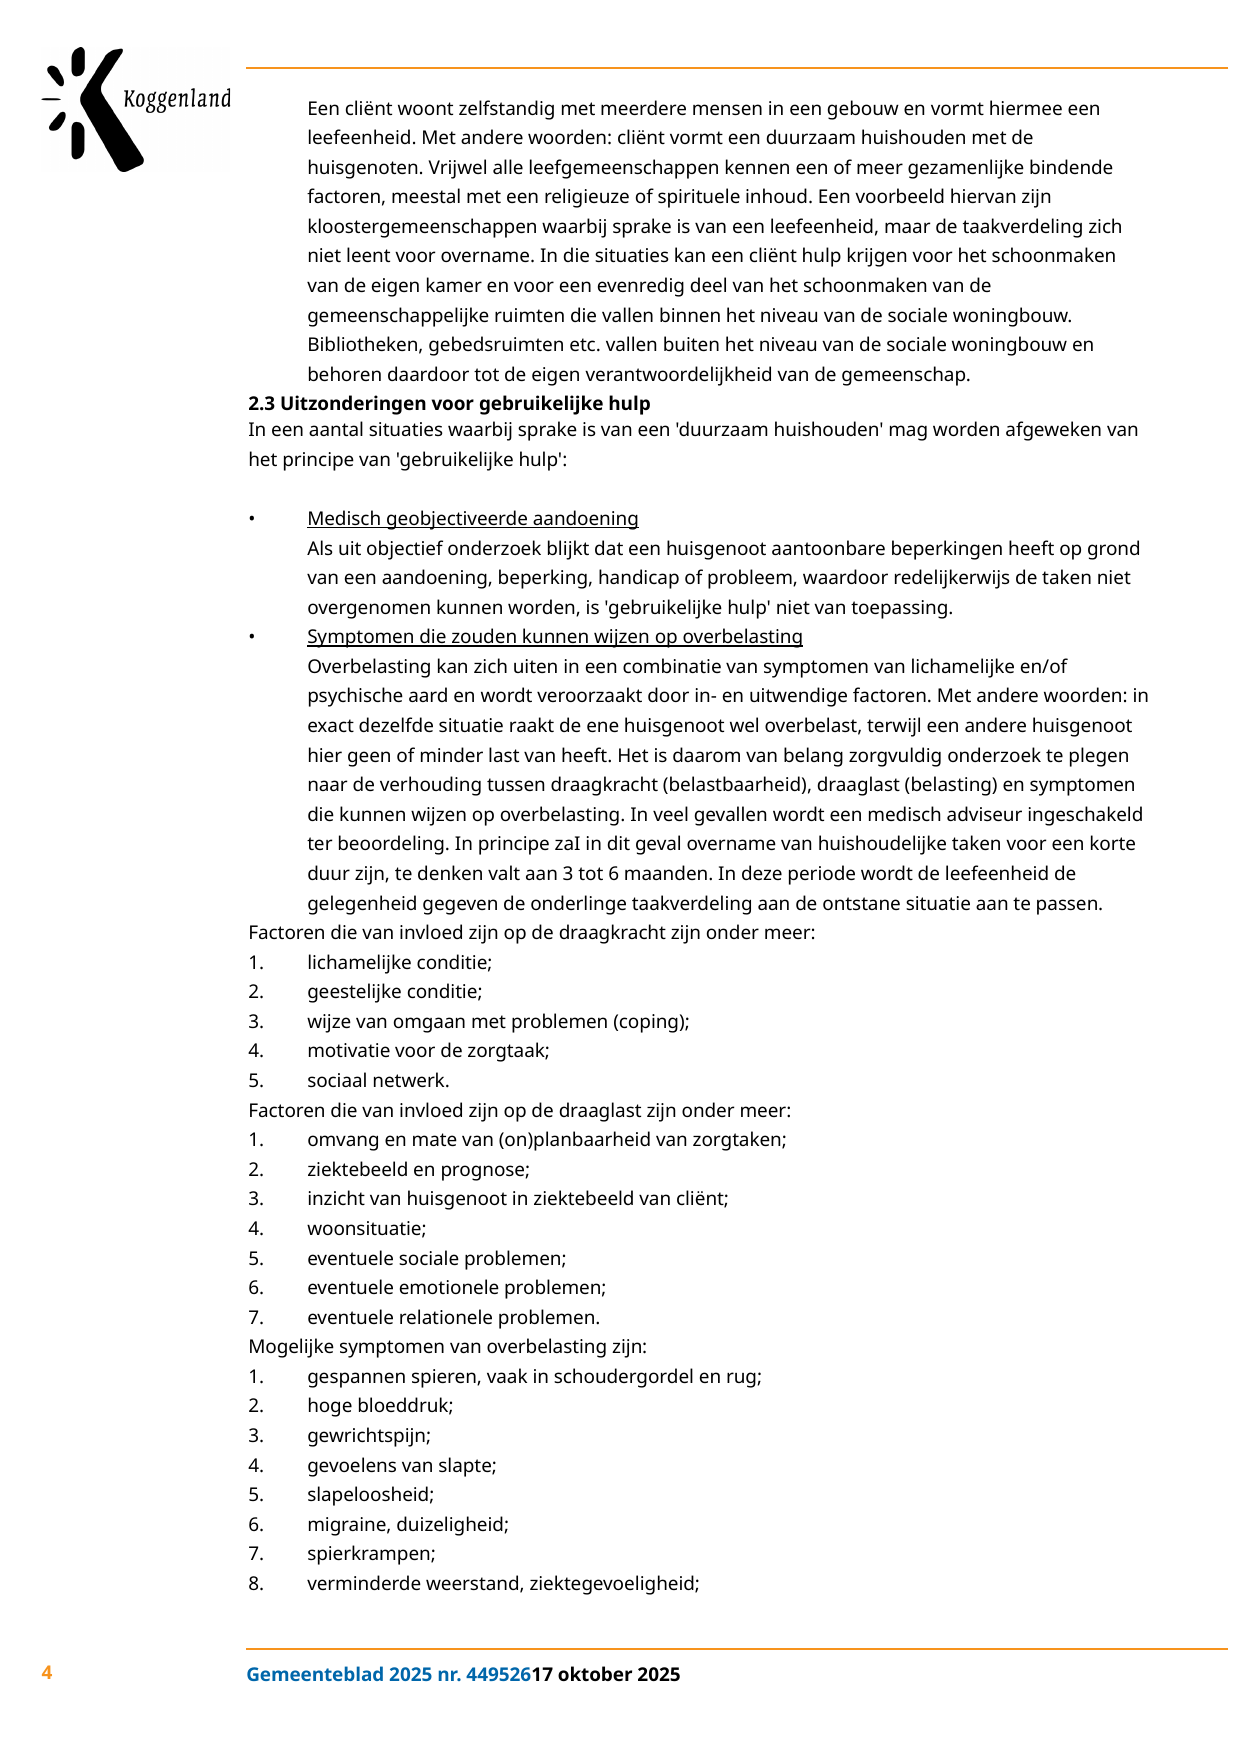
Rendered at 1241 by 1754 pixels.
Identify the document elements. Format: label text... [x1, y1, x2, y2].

list sociaal netwerk. [248, 1067, 1152, 1093]
list wijze van omgaan met problemen (coping); [248, 1008, 1152, 1034]
text Mogelijke symptomen van overbelasting zijn: [248, 1333, 1152, 1359]
list eventuele relationele problemen. [248, 1304, 1152, 1329]
list gespannen spieren, vaak in schoudergordel en rug; [248, 1363, 1152, 1389]
list Symptomen die zouden kunnen wijzen op overbelasting [248, 623, 1152, 649]
list slapeloosheid; [248, 1481, 1152, 1507]
text Factoren die van invloed zijn op de draagkracht zijn onder meer: [248, 919, 1152, 945]
list hoge bloeddruk; [248, 1393, 1152, 1418]
list omvang en mate van (on)planbaarheid van zorgtaken; [248, 1126, 1152, 1152]
list eventuele emotionele problemen; [248, 1274, 1152, 1300]
list verminderde weerstand, ziektegevoeligheid; [248, 1570, 1152, 1596]
picture [41, 47, 231, 172]
list spierkrampen; [248, 1541, 1152, 1566]
list migraine, duizeligheid; [248, 1511, 1152, 1537]
list geestelijke conditie; [248, 978, 1152, 1004]
list Medisch geobjectiveerde aandoening [248, 505, 1152, 531]
list inzicht van huisgenoot in ziektebeeld van cliënt; [248, 1186, 1152, 1211]
list lichamelijke conditie; [248, 949, 1152, 974]
text In een aantal situaties waarbij sprake is van een 'duurzaam huishouden' mag worden afgeweken van het principe van 'gebruikelijke hulp': [248, 416, 1152, 472]
list Een cliënt woont zelfstandig met meerdere mensen in een gebouw en vormt hiermee een leefeenheid. Met andere woorden: cliënt vormt een duurzaam huishouden met de huisgenoten. Vrijwel alle leefgemeenschappen kennen een of meer gezamenlijke bindende factoren, meestal met een religieuze of spirituele inhoud. Een voorbeeld hiervan zijn kloostergemeenschappen waarbij sprake is van een leefeenheid, maar de taakverdeling zich niet leent voor overname. In die situaties kan een cliënt hulp krijgen voor het schoonmaken van de eigen kamer en voor een evenredig deel van het schoonmaken van de gemeenschappelijke ruimten die vallen binnen het niveau van de sociale woningbouw. Bibliotheken, gebedsruimten etc. vallen buiten het niveau van de sociale woningbouw en behoren daardoor tot de eigen verantwoordelijkheid van de gemeenschap. [248, 95, 1152, 387]
list eventuele sociale problemen; [248, 1245, 1152, 1270]
list Als uit objectief onderzoek blijkt dat een huisgenoot aantoonbare beperkingen heeft op grond van een aandoening, beperking, handicap of probleem, waardoor redelijkerwijs de taken niet overgenomen kunnen worden, is 'gebruikelijke hulp' niet van toepassing. [248, 535, 1152, 619]
list ziektebeeld en prognose; [248, 1156, 1152, 1182]
list Overbelasting kan zich uiten in een combinatie van symptomen van lichamelijke en/of psychische aard en wordt veroorzaakt door in- en uitwendige factoren. Met andere woorden: in exact dezelfde situatie raakt de ene huisgenoot wel overbelast, terwijl een andere huisgenoot hier geen of minder last van heeft. Het is daarom van belang zorgvuldig onderzoek te plegen naar de verhouding tussen draagkracht (belastbaarheid), draaglast (belasting) en symptomen die kunnen wijzen op overbelasting. In veel gevallen wordt een medisch adviseur ingeschakeld ter beoordeling. In principe zaI in dit geval overname van huishoudelijke taken voor een korte duur zijn, te denken valt aan 3 tot 6 maanden. In deze periode wordt de leefeenheid de gelegenheid gegeven de onderlinge taakverdeling aan de ontstane situatie aan te passen. [248, 653, 1152, 915]
list gevoelens van slapte; [248, 1452, 1152, 1477]
list woonsituatie; [248, 1215, 1152, 1241]
list motivatie voor de zorgtaak; [248, 1038, 1152, 1063]
list gewrichtspijn; [248, 1422, 1152, 1448]
text Factoren die van invloed zijn op de draaglast zijn onder meer: [248, 1097, 1152, 1122]
text 2.3 Uitzonderingen voor gebruikelijke hulp [248, 391, 1152, 416]
